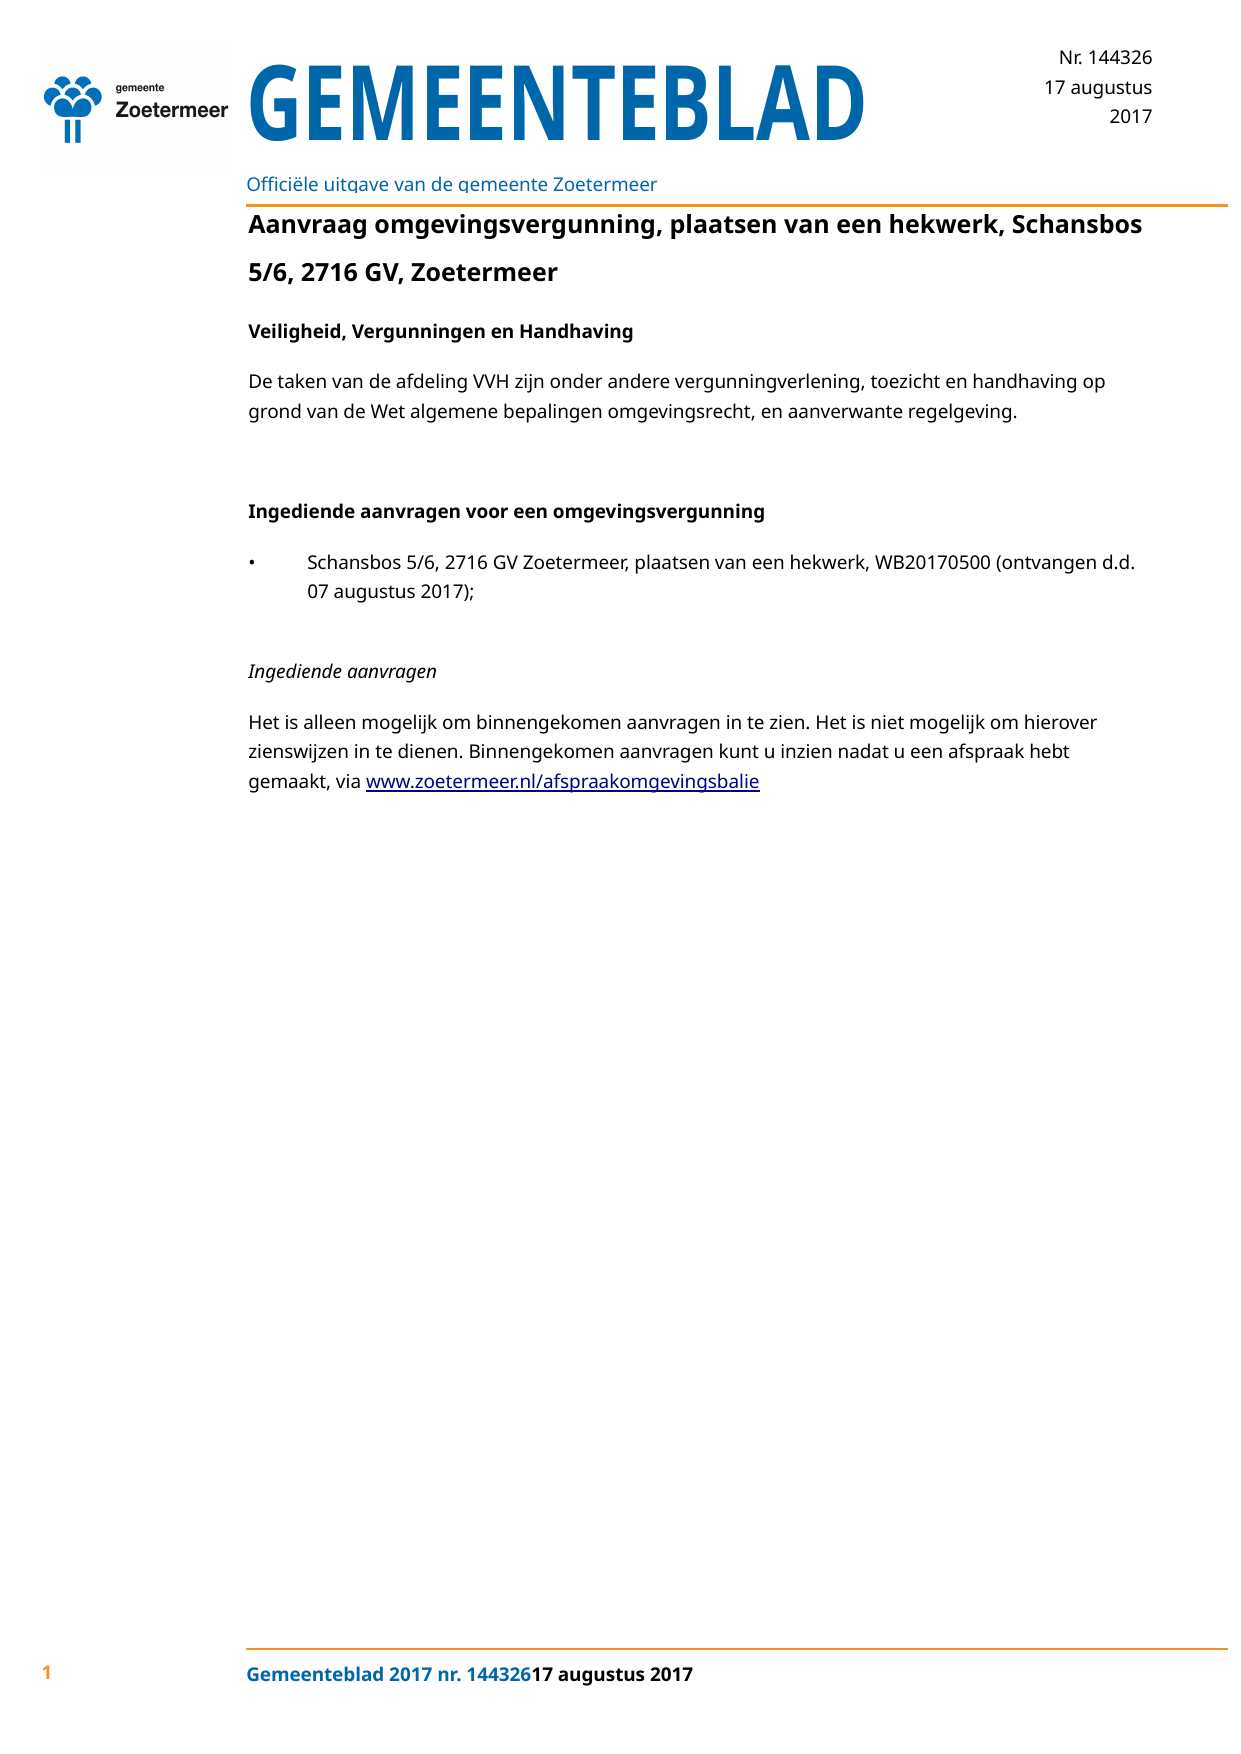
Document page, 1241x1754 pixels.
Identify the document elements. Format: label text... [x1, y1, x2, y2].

text Het is alleen mogelijk om binnengekomen aanvragen in te zien. Het is niet mogelijk om hierover zienswijzen in te dienen. Binnengekomen aanvragen kunt u inzien nadat u een afspraak hebt gemaakt, via www.zoetermeer.nl/afspraakomgevingsbalie [248, 709, 1152, 794]
text Ingediende aanvragen voor een omgevingsvergunning [248, 499, 1152, 524]
picture [41, 47, 231, 172]
text De taken van de afdeling VVH zijn onder andere vergunningverlening, toezicht en handhaving op grond van de Wet algemene bepalingen omgevingsrecht, en aanverwante regelgeving. [248, 368, 1152, 424]
text Aanvraag omgevingsvergunning, plaatsen van een hekwerk, Schansbos 5/6, 2716 GV, Zoetermeer [248, 207, 1152, 288]
text Ingediende aanvragen [248, 659, 1152, 684]
text Veiligheid, Vergunningen en Handhaving [248, 318, 1152, 344]
list Schansbos 5/6, 2716 GV Zoetermeer, plaatsen van een hekwerk, WB20170500 (ontvangen d.d. 07 augustus 2017); [248, 549, 1152, 604]
